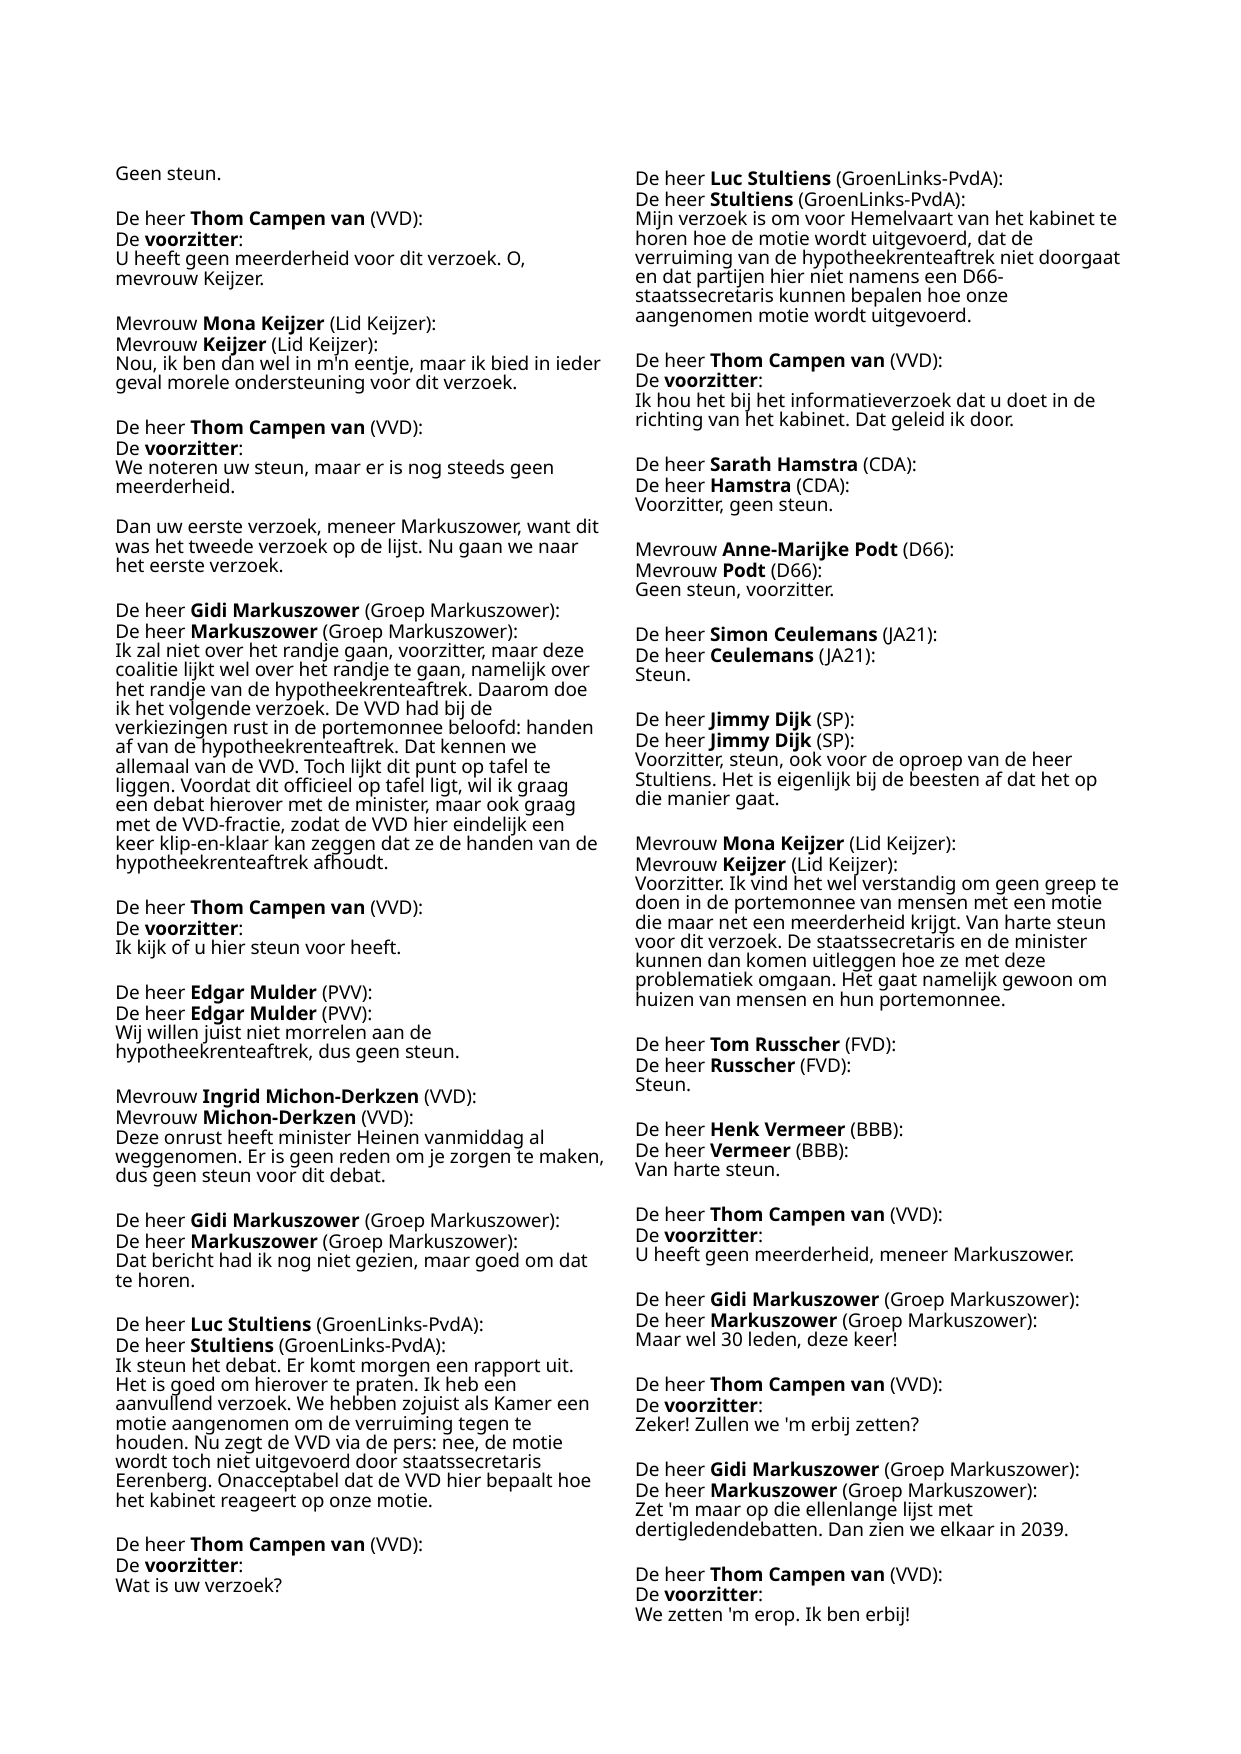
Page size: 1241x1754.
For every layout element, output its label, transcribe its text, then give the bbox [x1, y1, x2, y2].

text De voorzitter: [115, 440, 605, 459]
text Wij willen juist niet morrelen aan de hypotheekrenteaftrek, dus geen steun. [115, 1024, 605, 1063]
text Van harte steun. [635, 1161, 1125, 1180]
text Ik steun het debat. Er komt morgen een rapport uit. Het is goed om hierover te praten. Ik heb een aanvullend verzoek. We hebben zojuist als Kamer een motie aangenomen om de verruiming tegen te houden. Nu zegt de VVD via de pers: nee, de motie wordt toch niet uitgevoerd door staatssecretaris Eerenberg. Onacceptabel dat de VVD hier bepaalt hoe het kabinet reageert op onze motie. [115, 1357, 605, 1511]
text Wat is uw verzoek? [115, 1577, 605, 1596]
text Dat bericht had ik nog niet gezien, maar goed om dat te horen. [115, 1252, 605, 1291]
text Mevrouw Michon-Derkzen (VVD): [115, 1109, 605, 1129]
text De heer Edgar Mulder (PVV): [115, 1005, 605, 1024]
text De heer Luc Stultiens (GroenLinks-PvdA): [635, 165, 1125, 191]
text Ik zal niet over het randje gaan, voorzitter, maar deze coalitie lijkt wel over het randje te gaan, namelijk over het randje van de hypotheekrenteaftrek. Daarom doe ik het volgende verzoek. De VVD had bij de verkiezingen rust in de portemonnee beloofd: handen af van de hypotheekrenteaftrek. Dat kennen we allemaal van de VVD. Toch lijkt dit punt op tafel te liggen. Voordat dit officieel op tafel ligt, wil ik graag een debat hierover met de minister, maar ook graag met de VVD-fractie, zodat de VVD hier eindelijk een keer klip-en-klaar kan zeggen dat ze de handen van de hypotheekrenteaftrek afhoudt. [115, 642, 605, 873]
text De heer Sarath Hamstra (CDA): [635, 451, 1125, 477]
text De heer Stultiens (GroenLinks-PvdA): [115, 1337, 605, 1357]
text De heer Jimmy Dijk (SP): [635, 706, 1125, 732]
text U heeft geen meerderheid voor dit verzoek. O, mevrouw Keijzer. [115, 250, 605, 289]
text Dan uw eerste verzoek, meneer Markuszower, want dit was het tweede verzoek op de lijst. Nu gaan we naar het eerste verzoek. [115, 518, 605, 576]
text U heeft geen meerderheid, meneer Markuszower. [635, 1246, 1125, 1265]
text Nou, ik ben dan wel in m'n eentje, maar ik bied in ieder geval morele ondersteuning voor dit verzoek. [115, 355, 605, 393]
text Mevrouw Keijzer (Lid Keijzer): [115, 336, 605, 355]
text De heer Vermeer (BBB): [635, 1142, 1125, 1161]
text De heer Thom Campen van (VVD): [115, 205, 605, 231]
text De heer Luc Stultiens (GroenLinks-PvdA): [115, 1312, 605, 1337]
text Steun. [635, 666, 1125, 686]
text Mevrouw Anne-Marijke Podt (D66): [635, 536, 1125, 562]
text Deze onrust heeft minister Heinen vanmiddag al weggenomen. Er is geen reden om je zorgen te maken, dus geen steun voor dit debat. [115, 1129, 605, 1186]
text De heer Thom Campen van (VVD): [635, 1371, 1125, 1397]
text De heer Tom Russcher (FVD): [635, 1031, 1125, 1057]
text Ik kijk of u hier steun voor heeft. [115, 939, 605, 958]
text Geen steun, voorzitter. [635, 581, 1125, 601]
text Steun. [635, 1076, 1125, 1095]
text De voorzitter: [635, 1227, 1125, 1246]
text Mevrouw Mona Keijzer (Lid Keijzer): [115, 310, 605, 336]
text De heer Markuszower (Groep Markuszower): [635, 1312, 1125, 1331]
text Mevrouw Keijzer (Lid Keijzer): [635, 856, 1125, 875]
text De voorzitter: [115, 920, 605, 939]
text De heer Thom Campen van (VVD): [635, 347, 1125, 372]
text Zeker! Zullen we 'm erbij zetten? [635, 1416, 1125, 1436]
text De heer Jimmy Dijk (SP): [635, 732, 1125, 751]
text De voorzitter: [635, 372, 1125, 392]
text Ik hou het bij het informatieverzoek dat u doet in de richting van het kabinet. Dat geleid ik door. [635, 392, 1125, 430]
text De heer Markuszower (Groep Markuszower): [115, 1233, 605, 1252]
text De heer Simon Ceulemans (JA21): [635, 621, 1125, 647]
text Zet 'm maar op die ellenlange lijst met dertigledendebatten. Dan zien we elkaar in 2039. [635, 1501, 1125, 1540]
text De heer Gidi Markuszower (Groep Markuszower): [115, 597, 605, 623]
text De heer Stultiens (GroenLinks-PvdA): [635, 191, 1125, 210]
text De voorzitter: [635, 1586, 1125, 1606]
text Voorzitter. Ik vind het wel verstandig om geen greep te doen in de portemonnee van mensen met een motie die maar net een meerderheid krijgt. Van harte steun voor dit verzoek. De staatssecretaris en de minister kunnen dan komen uitleggen hoe ze met deze problematiek omgaan. Het gaat namelijk gewoon om huizen van mensen en hun portemonnee. [635, 875, 1125, 1010]
text De heer Ceulemans (JA21): [635, 647, 1125, 666]
text De heer Gidi Markuszower (Groep Markuszower): [635, 1286, 1125, 1312]
text Mevrouw Podt (D66): [635, 562, 1125, 581]
text Voorzitter, steun, ook voor de oproep van de heer Stultiens. Het is eigenlijk bij de beesten af dat het op die manier gaat. [635, 751, 1125, 809]
text De heer Thom Campen van (VVD): [635, 1561, 1125, 1586]
text Mijn verzoek is om voor Hemelvaart van het kabinet te horen hoe de motie wordt uitgevoerd, dat de verruiming van de hypotheekrenteaftrek niet doorgaat en dat partijen hier niet namens een D66-staatssecretaris kunnen bepalen hoe onze aangenomen motie wordt uitgevoerd. [635, 210, 1125, 326]
text De heer Henk Vermeer (BBB): [635, 1116, 1125, 1142]
text Mevrouw Mona Keijzer (Lid Keijzer): [635, 830, 1125, 856]
text We zetten 'm erop. Ik ben erbij! [635, 1606, 1125, 1625]
text De heer Russcher (FVD): [635, 1057, 1125, 1076]
text De heer Markuszower (Groep Markuszower): [635, 1482, 1125, 1501]
text De heer Gidi Markuszower (Groep Markuszower): [115, 1207, 605, 1233]
text De heer Thom Campen van (VVD): [115, 1532, 605, 1557]
text De voorzitter: [635, 1397, 1125, 1416]
text De heer Gidi Markuszower (Groep Markuszower): [635, 1456, 1125, 1482]
text Voorzitter, geen steun. [635, 496, 1125, 515]
text De heer Markuszower (Groep Markuszower): [115, 623, 605, 642]
text De heer Thom Campen van (VVD): [635, 1201, 1125, 1227]
text Geen steun. [115, 165, 605, 184]
text Mevrouw Ingrid Michon-Derkzen (VVD): [115, 1084, 605, 1109]
text Maar wel 30 leden, deze keer! [635, 1331, 1125, 1350]
text We noteren uw steun, maar er is nog steeds geen meerderheid. [115, 459, 605, 498]
text De heer Edgar Mulder (PVV): [115, 979, 605, 1005]
text De voorzitter: [115, 231, 605, 250]
text De heer Thom Campen van (VVD): [115, 894, 605, 920]
text De heer Hamstra (CDA): [635, 477, 1125, 496]
text De voorzitter: [115, 1557, 605, 1577]
text De heer Thom Campen van (VVD): [115, 414, 605, 440]
